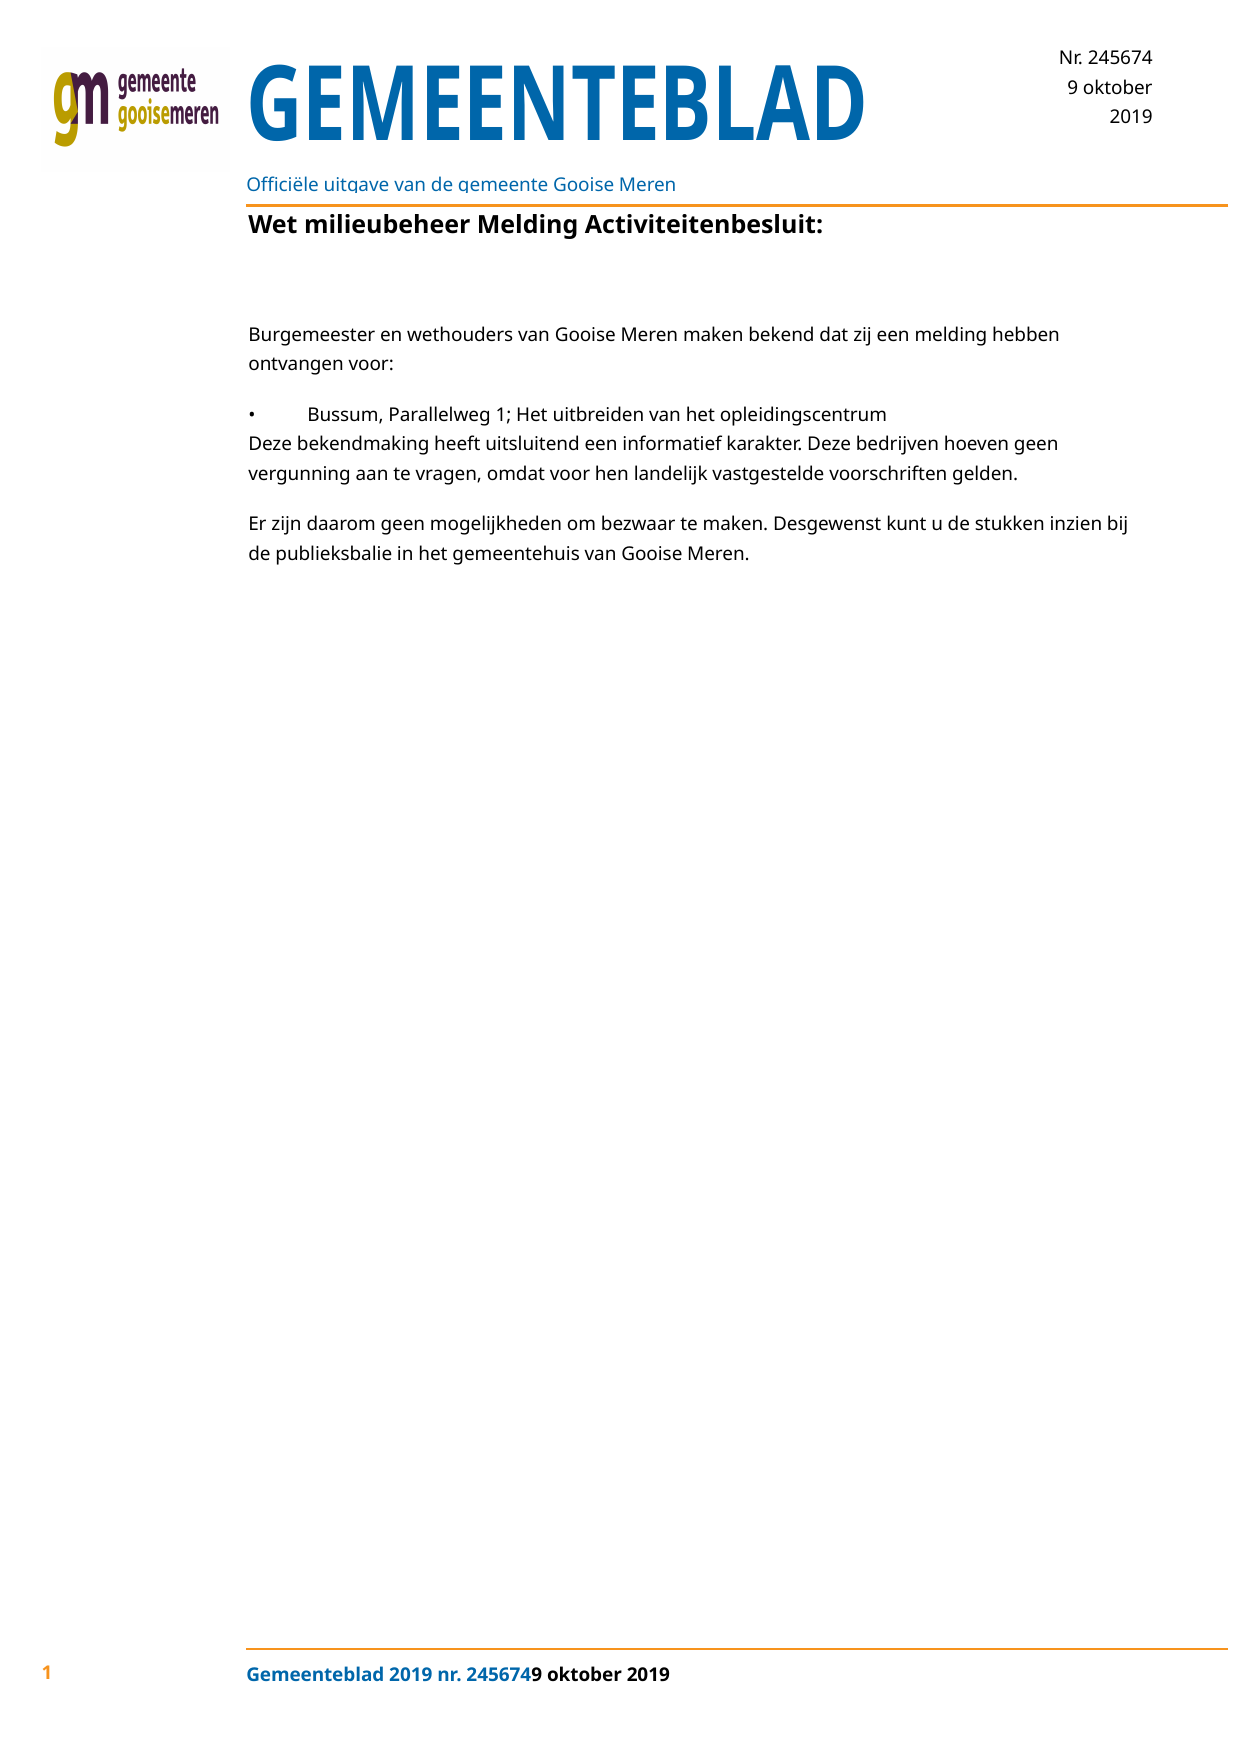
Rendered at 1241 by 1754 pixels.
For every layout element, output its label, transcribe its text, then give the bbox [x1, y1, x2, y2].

text Deze bekendmaking heeft uitsluitend een informatief karakter. Deze bedrijven hoeven geen vergunning aan te vragen, omdat voor hen landelijk vastgestelde voorschriften gelden. [248, 430, 1152, 486]
text Wet milieubeheer Melding Activiteitenbesluit: [248, 207, 1152, 241]
list Bussum, Parallelweg 1; Het uitbreiden van het opleidingscentrum [248, 401, 1152, 426]
picture [41, 47, 231, 172]
text Er zijn daarom geen mogelijkheden om bezwaar te maken. Desgewenst kunt u de stukken inzien bij de publieksbalie in het gemeentehuis van Gooise Meren. [248, 510, 1152, 566]
text Burgemeester en wethouders van Gooise Meren maken bekend dat zij een melding hebben ontvangen voor: [248, 321, 1152, 376]
